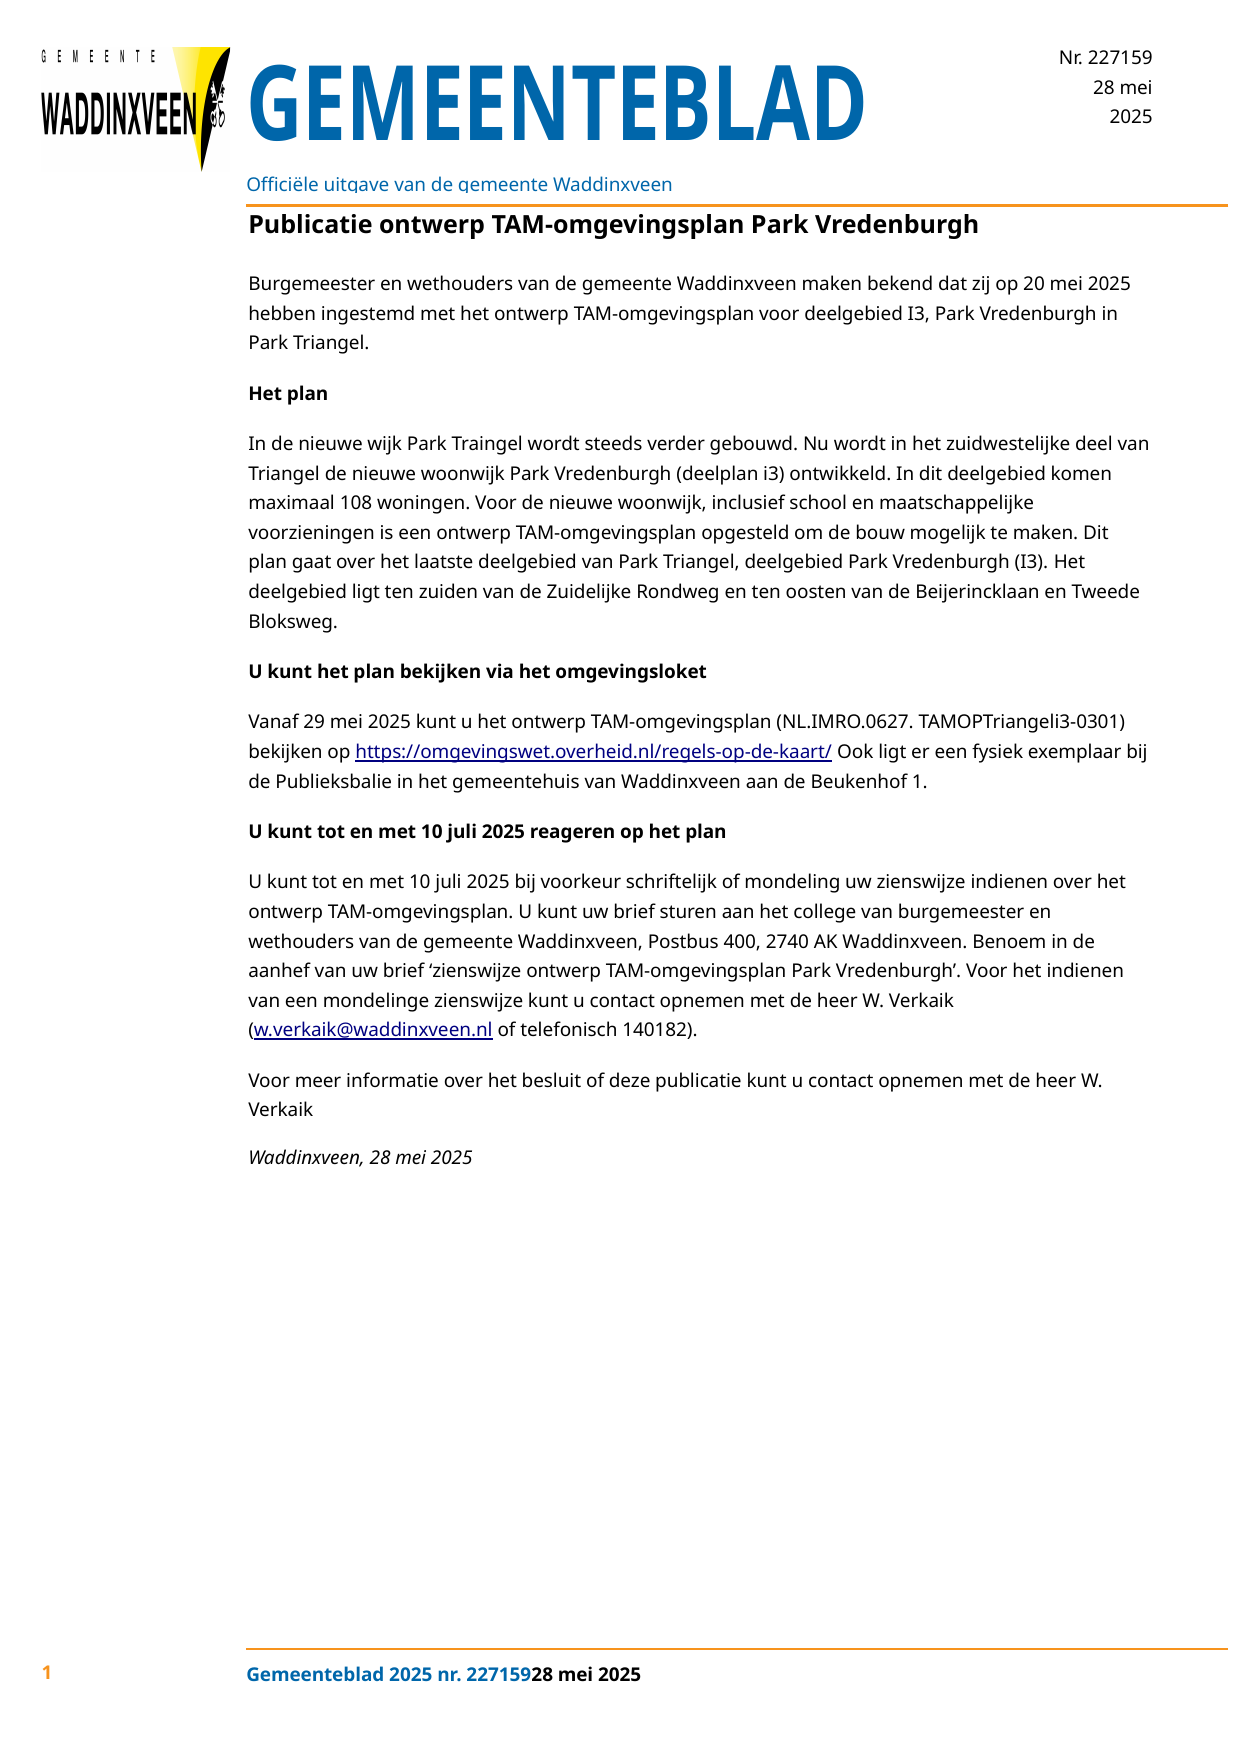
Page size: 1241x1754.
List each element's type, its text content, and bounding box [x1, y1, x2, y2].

text Burgemeester en wethouders van de gemeente Waddinxveen maken bekend dat zij op 20 mei 2025 hebben ingestemd met het ontwerp TAM-omgevingsplan voor deelgebied I3, Park Vredenburgh in Park Triangel. [248, 270, 1152, 355]
text U kunt tot en met 10 juli 2025 reageren op het plan [248, 818, 1152, 844]
text Vanaf 29 mei 2025 kunt u het ontwerp TAM-omgevingsplan (NL.IMRO.0627. TAMOPTriangeli3-0301) bekijken op https://omgevingswet.overheid.nl/regels-op-de-kaart/ Ook ligt er een fysiek exemplaar bij de Publieksbalie in het gemeentehuis van Waddinxveen aan de Beukenhof 1. [248, 709, 1152, 793]
text Waddinxveen, 28 mei 2025 [248, 1144, 1152, 1170]
text U kunt tot en met 10 juli 2025 bij voorkeur schriftelijk of mondeling uw zienswijze indienen over het ontwerp TAM-omgevingsplan. U kunt uw brief sturen aan het college van burgemeester en wethouders van de gemeente Waddinxveen, Postbus 400, 2740 AK Waddinxveen. Benoem in de aanhef van uw brief ‘zienswijze ontwerp TAM-omgevingsplan Park Vredenburgh’. Voor het indienen van een mondelinge zienswijze kunt u contact opnemen met de heer W. Verkaik (w.verkaik@waddinxveen.nl of telefonisch 140182). [248, 869, 1152, 1042]
text U kunt het plan bekijken via het omgevingsloket [248, 658, 1152, 684]
picture [41, 47, 231, 172]
text Publicatie ontwerp TAM-omgevingsplan Park Vredenburgh [248, 207, 1152, 241]
text Het plan [248, 380, 1152, 406]
text Voor meer informatie over het besluit of deze publicatie kunt u contact opnemen met de heer W. Verkaik [248, 1067, 1152, 1122]
text In de nieuwe wijk Park Traingel wordt steeds verder gebouwd. Nu wordt in het zuidwestelijke deel van Triangel de nieuwe woonwijk Park Vredenburgh (deelplan i3) ontwikkeld. In dit deelgebied komen maximaal 108 woningen. Voor de nieuwe woonwijk, inclusief school en maatschappelijke voorzieningen is een ontwerp TAM-omgevingsplan opgesteld om de bouw mogelijk te maken. Dit plan gaat over het laatste deelgebied van Park Triangel, deelgebied Park Vredenburgh (I3). Het deelgebied ligt ten zuiden van de Zuidelijke Rondweg en ten oosten van de Beijerincklaan en Tweede Bloksweg. [248, 430, 1152, 633]
